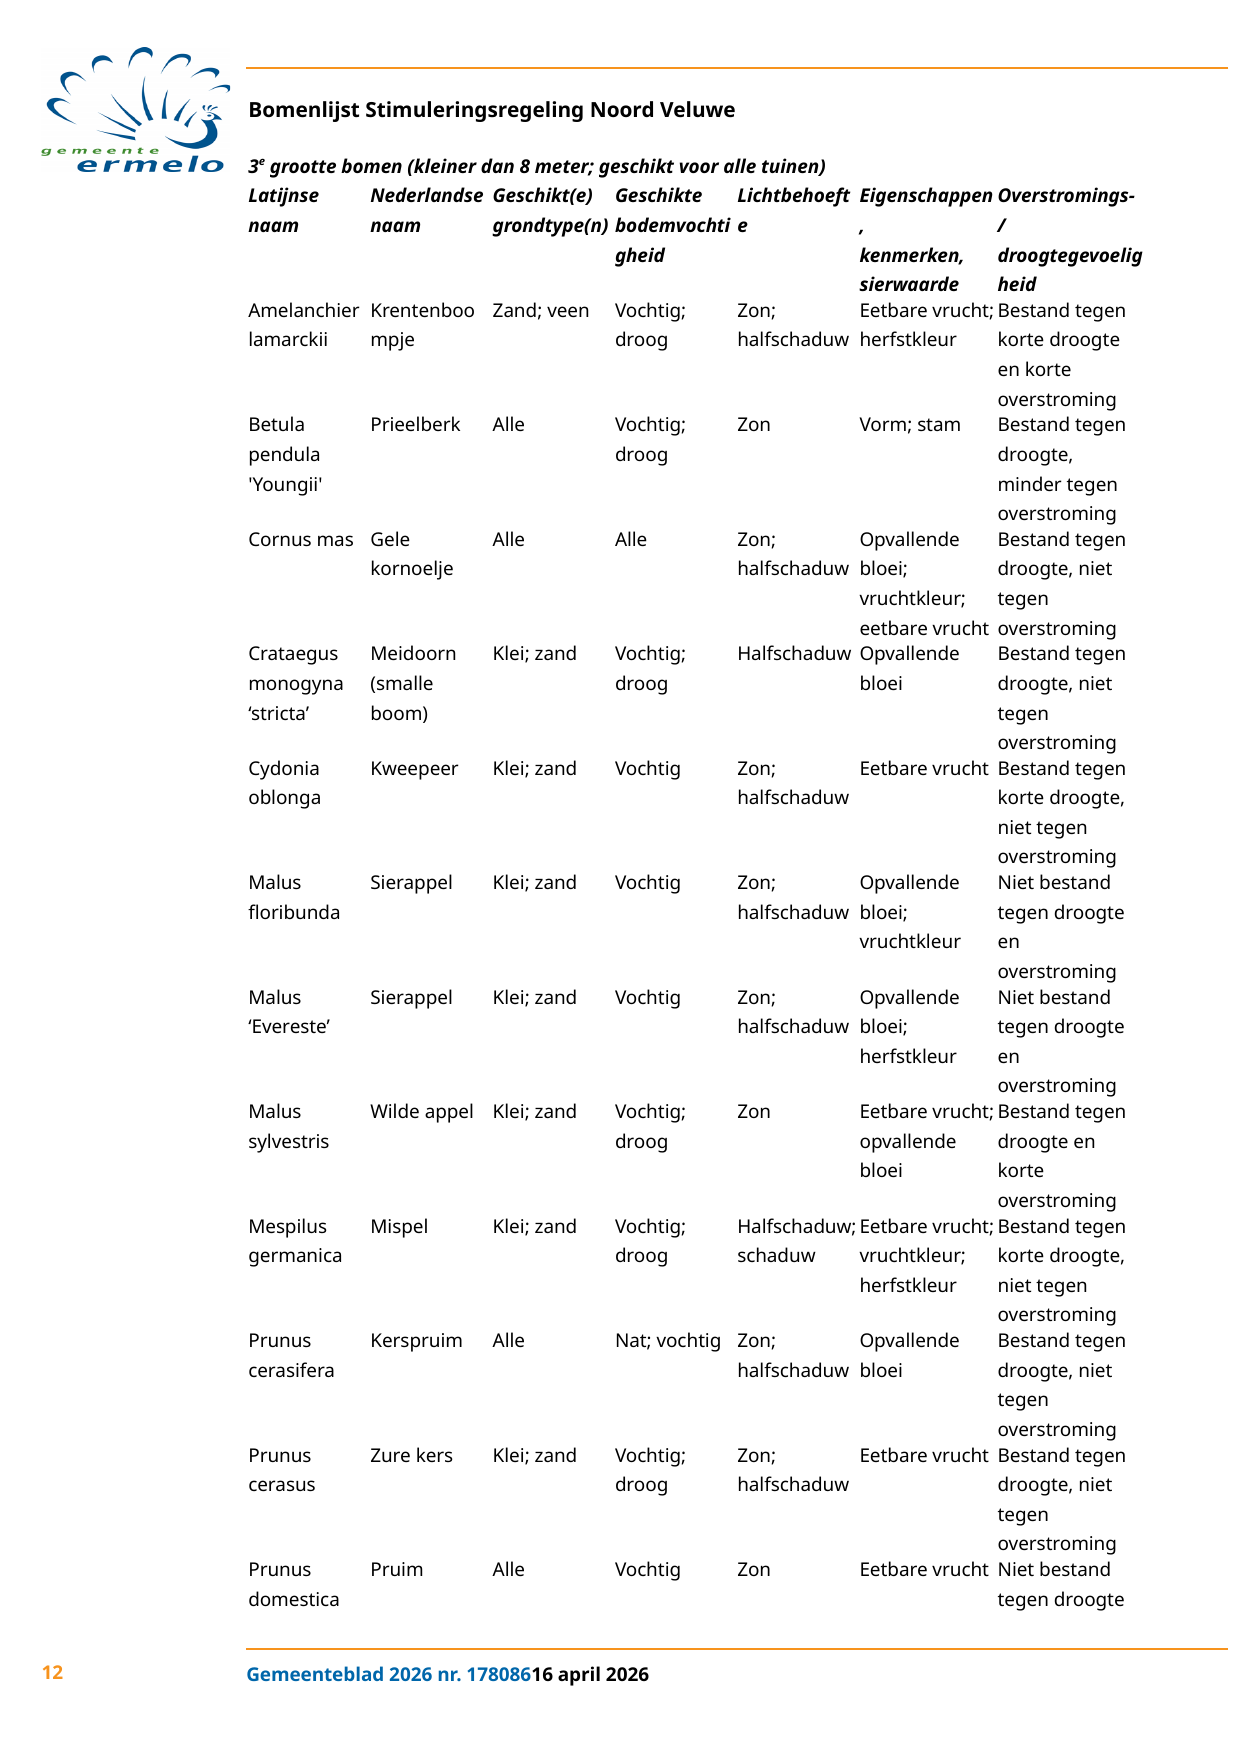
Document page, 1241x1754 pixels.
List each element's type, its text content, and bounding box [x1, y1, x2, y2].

table_cell Zon [737, 1556, 859, 1612]
table_cell Alle [493, 412, 615, 526]
table_cell Crataegus monogyna ‘stricta’ [248, 641, 370, 755]
table_header Geschikte bodemvochtigheid [615, 183, 737, 297]
table_cell Vochtig; droog [615, 1213, 737, 1327]
table_cell Klei; zand [493, 984, 615, 1098]
table_cell Krentenboompje [370, 297, 492, 412]
table_cell Klei; zand [493, 755, 615, 869]
table_header Lichtbehoefte [737, 183, 859, 297]
table_cell Vochtig [615, 870, 737, 984]
table_cell Bestand tegen droogte, niet tegen overstroming [998, 526, 1152, 641]
table_cell Kerspruim [370, 1328, 492, 1442]
table_cell Cydonia oblonga [248, 755, 370, 869]
table_cell Niet bestand tegen droogte [998, 1556, 1152, 1612]
table_cell Prunus domestica [248, 1556, 370, 1612]
table_cell Vochtig; droog [615, 297, 737, 412]
table_cell Sierappel [370, 870, 492, 984]
table_cell Klei; zand [493, 641, 615, 755]
table_cell Bestand tegen droogte, niet tegen overstroming [998, 1328, 1152, 1442]
table_cell Zure kers [370, 1442, 492, 1556]
table_cell Kweepeer [370, 755, 492, 869]
table_cell Vochtig [615, 755, 737, 869]
picture [41, 47, 231, 172]
table_cell Zand; veen [493, 297, 615, 412]
table_cell Betula pendula 'Youngii' [248, 412, 370, 526]
table_cell Klei; zand [493, 870, 615, 984]
table_header Nederlandse naam [370, 183, 492, 297]
table_cell Zon [737, 412, 859, 526]
table_cell Zon; halfschaduw [737, 984, 859, 1098]
table_cell Prunus cerasus [248, 1442, 370, 1556]
table_cell Bestand tegen droogte, niet tegen overstroming [998, 1442, 1152, 1556]
table_cell Prunus cerasifera [248, 1328, 370, 1442]
table_cell Opvallende bloei [859, 641, 997, 755]
table_cell Malus sylvestris [248, 1099, 370, 1213]
table_cell Malus ‘Evereste’ [248, 984, 370, 1098]
table_cell Alle [615, 526, 737, 641]
table_cell Opvallende bloei; herfstkleur [859, 984, 997, 1098]
table_header Overstromings- /droogtegevoeligheid [998, 183, 1152, 297]
table_cell Opvallende bloei; vruchtkleur [859, 870, 997, 984]
table_cell Nat; vochtig [615, 1328, 737, 1442]
table_cell Alle [493, 1556, 615, 1612]
table_cell Opvallende bloei [859, 1328, 997, 1442]
table_cell Niet bestand tegen droogte en overstroming [998, 984, 1152, 1098]
table_header Latijnse naam [248, 183, 370, 297]
table_cell Vochtig; droog [615, 1099, 737, 1213]
table_header Geschikt(e) grondtype(n) [493, 183, 615, 297]
table_cell Alle [493, 526, 615, 641]
table_cell Vochtig [615, 984, 737, 1098]
table_cell Bestand tegen korte droogte, niet tegen overstroming [998, 1213, 1152, 1327]
table_cell Zon; halfschaduw [737, 1328, 859, 1442]
table_cell Zon; halfschaduw [737, 870, 859, 984]
table_cell Eetbare vrucht; vruchtkleur; herfstkleur [859, 1213, 997, 1327]
table_cell Bestand tegen korte droogte, niet tegen overstroming [998, 755, 1152, 869]
table_cell Eetbare vrucht [859, 1442, 997, 1556]
table_cell Zon; halfschaduw [737, 1442, 859, 1556]
table_cell Halfschaduw; schaduw [737, 1213, 859, 1327]
table_cell Mespilus germanica [248, 1213, 370, 1327]
table_cell Cornus mas [248, 526, 370, 641]
table_cell Zon; halfschaduw [737, 755, 859, 869]
table_cell Bestand tegen droogte en korte overstroming [998, 1099, 1152, 1213]
table_cell Vochtig [615, 1556, 737, 1612]
table_cell Eetbare vrucht [859, 755, 997, 869]
text 3e grootte bomen (kleiner dan 8 meter; geschikt voor alle tuinen) [248, 153, 1152, 179]
table_cell Vochtig; droog [615, 641, 737, 755]
table_cell Sierappel [370, 984, 492, 1098]
table_cell Zon [737, 1099, 859, 1213]
table_cell Pruim [370, 1556, 492, 1612]
table_cell Niet bestand tegen droogte en overstroming [998, 870, 1152, 984]
table_cell Bestand tegen droogte, minder tegen overstroming [998, 412, 1152, 526]
table_cell Opvallende bloei; vruchtkleur; eetbare vrucht [859, 526, 997, 641]
table_cell Prieelberk [370, 412, 492, 526]
table_cell Meidoorn (smalle boom) [370, 641, 492, 755]
table_cell Gele kornoelje [370, 526, 492, 641]
table_cell Eetbare vrucht; herfstkleur [859, 297, 997, 412]
table_cell Halfschaduw [737, 641, 859, 755]
table_cell Bestand tegen korte droogte en korte overstroming [998, 297, 1152, 412]
table_cell Eetbare vrucht; opvallende bloei [859, 1099, 997, 1213]
table_cell Vochtig; droog [615, 1442, 737, 1556]
table_cell Zon; halfschaduw [737, 297, 859, 412]
table_cell Malus floribunda [248, 870, 370, 984]
text Bomenlijst Stimuleringsregeling Noord Veluwe [248, 95, 1152, 123]
table_cell Klei; zand [493, 1099, 615, 1213]
table_cell Vorm; stam [859, 412, 997, 526]
table_cell Klei; zand [493, 1213, 615, 1327]
table_cell Bestand tegen droogte, niet tegen overstroming [998, 641, 1152, 755]
table_cell Klei; zand [493, 1442, 615, 1556]
table_cell Mispel [370, 1213, 492, 1327]
table_cell Amelanchier lamarckii [248, 297, 370, 412]
table_header Eigenschappen, kenmerken, sierwaarde [859, 183, 997, 297]
table_cell Vochtig; droog [615, 412, 737, 526]
table_cell Wilde appel [370, 1099, 492, 1213]
table_cell Eetbare vrucht [859, 1556, 997, 1612]
table_cell Zon; halfschaduw [737, 526, 859, 641]
table_cell Alle [493, 1328, 615, 1442]
